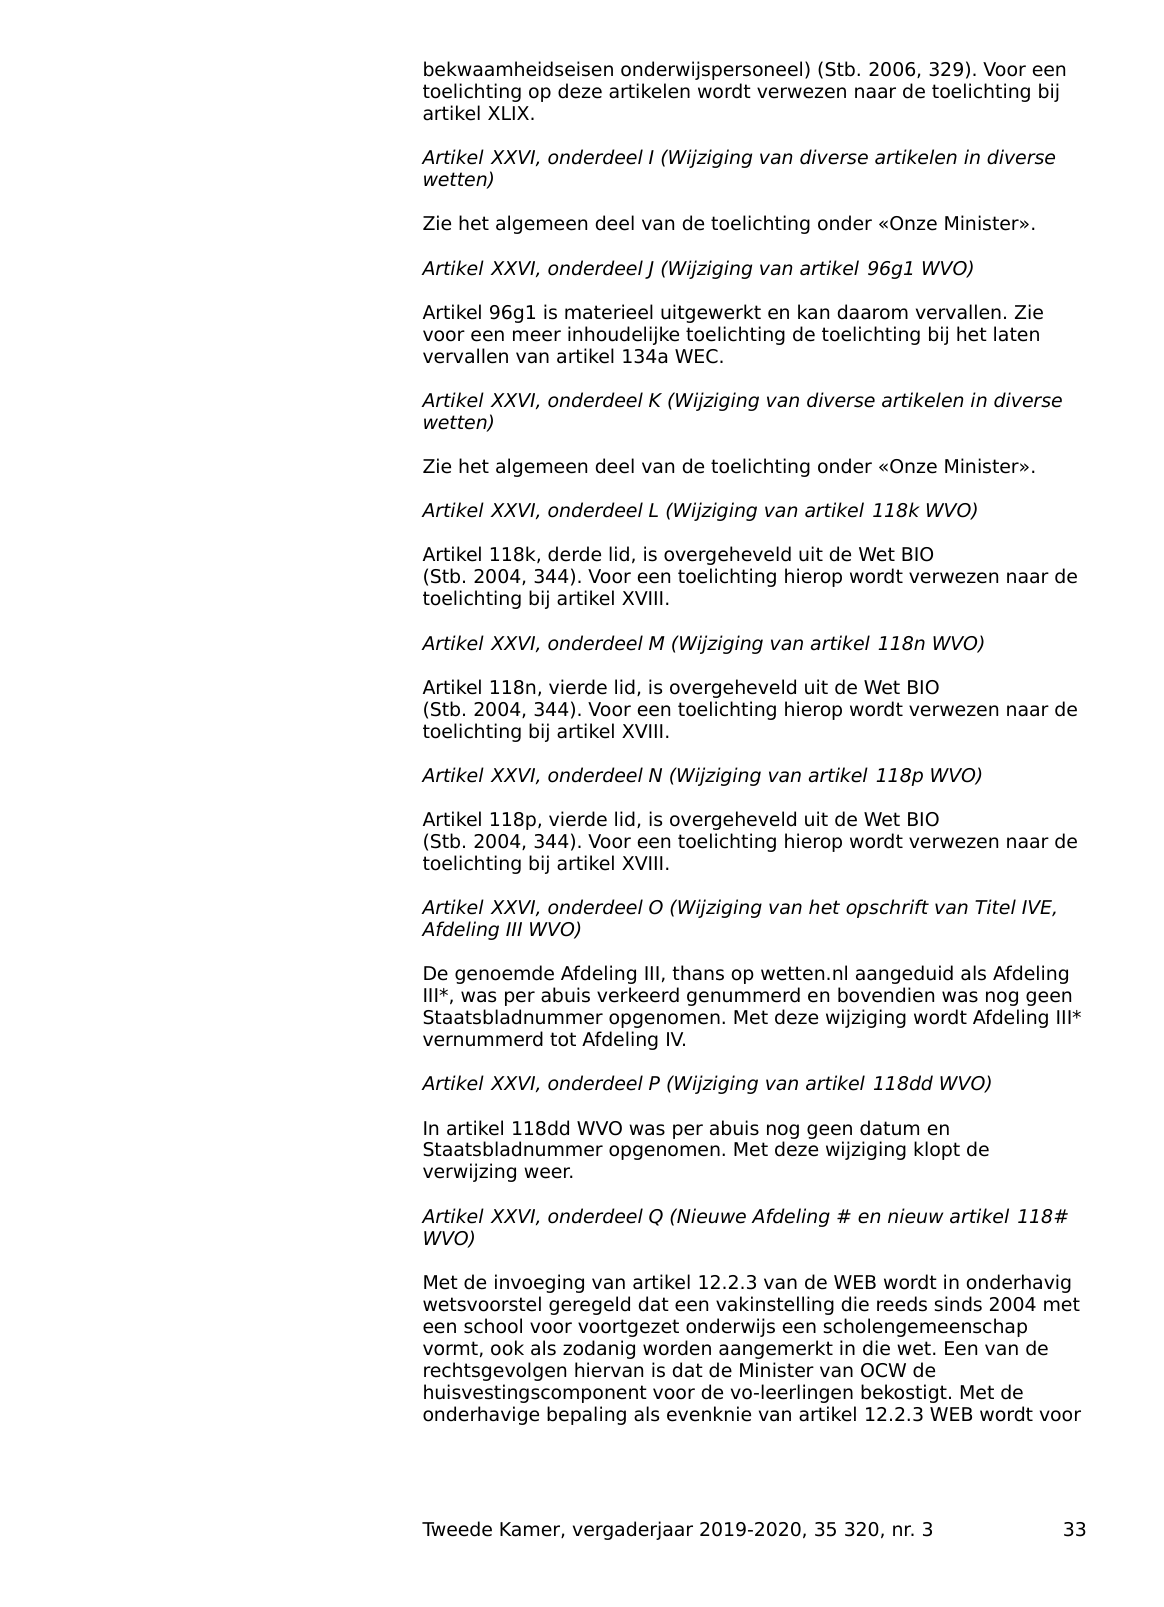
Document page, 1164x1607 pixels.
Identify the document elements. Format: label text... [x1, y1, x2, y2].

subtitle Artikel XXVI, onderdeel O (Wijziging van het opschrift van Titel IVE, Afdeling III WVO) [422, 897, 1087, 941]
subtitle Artikel XXVI, onderdeel P (Wijziging van artikel 118dd WVO) [422, 1073, 1087, 1095]
text bekwaamheidseisen onderwijspersoneel) (Stb. 2006, 329). Voor een toelichting op deze artikelen wordt verwezen naar de toelichting bij artikel XLIX. [422, 59, 1087, 125]
subtitle Artikel XXVI, onderdeel N (Wijziging van artikel 118p WVO) [422, 765, 1087, 787]
subtitle Artikel XXVI, onderdeel Q (Nieuwe Afdeling # en nieuw artikel 118# WVO) [422, 1206, 1087, 1249]
text Artikel 118p, vierde lid, is overgeheveld uit de Wet BIO (Stb. 2004, 344). Voor een toelichting hierop wordt verwezen naar de toelichting bij artikel XVIII. [422, 809, 1087, 875]
subtitle Artikel XXVI, onderdeel M (Wijziging van artikel 118n WVO) [422, 632, 1087, 654]
text Zie het algemeen deel van de toelichting onder «Onze Minister». [422, 456, 1087, 478]
text Artikel 118k, derde lid, is overgeheveld uit de Wet BIO (Stb. 2004, 344). Voor een toelichting hierop wordt verwezen naar de toelichting bij artikel XVIII. [422, 544, 1087, 610]
text Artikel 118n, vierde lid, is overgeheveld uit de Wet BIO (Stb. 2004, 344). Voor een toelichting hierop wordt verwezen naar de toelichting bij artikel XVIII. [422, 677, 1087, 742]
subtitle Artikel XXVI, onderdeel K (Wijziging van diverse artikelen in diverse wetten) [422, 390, 1087, 434]
subtitle Artikel XXVI, onderdeel J (Wijziging van artikel 96g1 WVO) [422, 257, 1087, 279]
text Artikel 96g1 is materieel uitgewerkt en kan daarom vervallen. Zie voor een meer inhoudelijke toelichting de toelichting bij het laten vervallen van artikel 134a WEC. [422, 302, 1087, 368]
text In artikel 118dd WVO was per abuis nog geen datum en Staatsbladnummer opgenomen. Met deze wijziging klopt de verwijzing weer. [422, 1117, 1087, 1183]
text De genoemde Afdeling III, thans op wetten.nl aangeduid als Afdeling III*, was per abuis verkeerd genummerd en bovendien was nog geen Staatsbladnummer opgenomen. Met deze wijziging wordt Afdeling III* vernummerd tot Afdeling IV. [422, 963, 1087, 1051]
text Met de invoeging van artikel 12.2.3 van de WEB wordt in onderhavig wetsvoorstel geregeld dat een vakinstelling die reeds sinds 2004 met een school voor voortgezet onderwijs een scholengemeenschap vormt, ook als zodanig worden aangemerkt in die wet. Een van de rechtsgevolgen hiervan is dat de Minister van OCW de huisvestingscomponent voor de vo-leerlingen bekostigt. Met de onderhavige bepaling als evenknie van artikel 12.2.3 WEB wordt voor [422, 1272, 1087, 1426]
text Zie het algemeen deel van de toelichting onder «Onze Minister». [422, 213, 1087, 235]
subtitle Artikel XXVI, onderdeel L (Wijziging van artikel 118k WVO) [422, 500, 1087, 522]
subtitle Artikel XXVI, onderdeel I (Wijziging van diverse artikelen in diverse wetten) [422, 147, 1087, 191]
